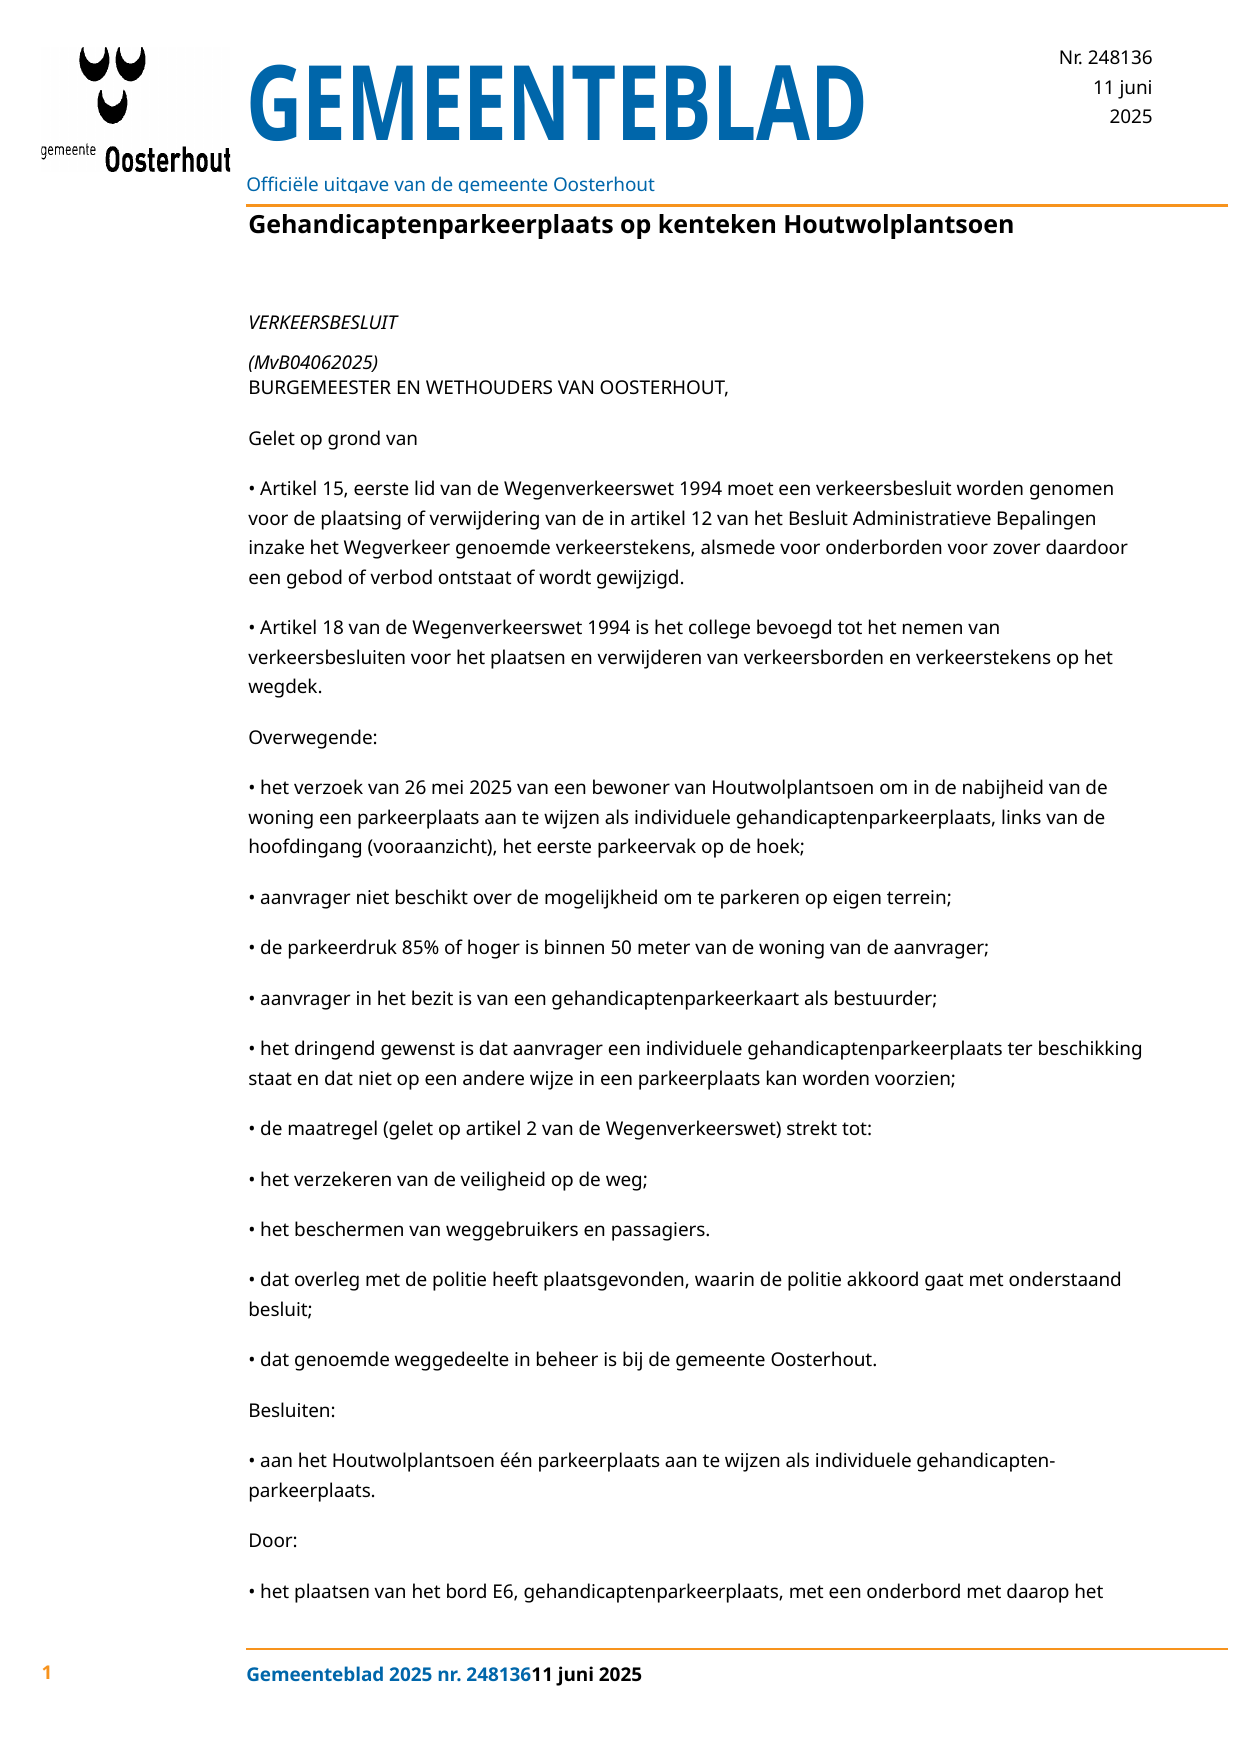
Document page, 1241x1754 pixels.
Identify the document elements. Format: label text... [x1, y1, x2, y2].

text BURGEMEESTER EN WETHOUDERS VAN OOSTERHOUT, [248, 374, 1152, 400]
text • Artikel 15, eerste lid van de Wegenverkeerswet 1994 moet een verkeersbesluit worden genomen voor de plaatsing of verwijdering van de in artikel 12 van het Besluit Administratieve Bepalingen inzake het Wegverkeer genoemde verkeerstekens, alsmede voor onderborden voor zover daardoor een gebod of verbod ontstaat of wordt gewijzigd. [248, 475, 1152, 590]
text • de parkeerdruk 85% of hoger is binnen 50 meter van de woning van de aanvrager; [248, 934, 1152, 960]
text • de maatregel (gelet op artikel 2 van de Wegenverkeerswet) strekt tot: [248, 1115, 1152, 1141]
text Door: [248, 1527, 1152, 1553]
text • aan het Houtwolplantsoen één parkeerplaats aan te wijzen als individuele gehandicapten-parkeerplaats. [248, 1447, 1152, 1503]
text Overwegende: [248, 724, 1152, 750]
text • het beschermen van weggebruikers en passagiers. [248, 1216, 1152, 1242]
text • dat overleg met de politie heeft plaatsgevonden, waarin de politie akkoord gaat met onderstaand besluit; [248, 1267, 1152, 1322]
text • het verzoek van 26 mei 2025 van een bewoner van Houtwolplantsoen om in de nabijheid van de woning een parkeerplaats aan te wijzen als individuele gehandicaptenparkeerplaats, links van de hoofdingang (vooraanzicht), het eerste parkeervak op de hoek; [248, 774, 1152, 859]
text Besluiten: [248, 1397, 1152, 1423]
text Gelet op grond van [248, 425, 1152, 451]
text Gehandicaptenparkeerplaats op kenteken Houtwolplantsoen [248, 207, 1152, 241]
text • het plaatsen van het bord E6, gehandicaptenparkeerplaats, met een onderbord met daarop het [248, 1578, 1152, 1604]
text VERKEERSBESLUIT [248, 309, 1152, 335]
text • Artikel 18 van de Wegenverkeerswet 1994 is het college bevoegd tot het nemen van verkeersbesluiten voor het plaatsen en verwijderen van verkeersborden en verkeerstekens op het wegdek. [248, 614, 1152, 699]
text • aanvrager in het bezit is van een gehandicaptenparkeerkaart als bestuurder; [248, 985, 1152, 1011]
picture [41, 47, 231, 172]
text • het dringend gewenst is dat aanvrager een individuele gehandicaptenparkeerplaats ter beschikking staat en dat niet op een andere wijze in een parkeerplaats kan worden voorzien; [248, 1035, 1152, 1091]
text • dat genoemde weggedeelte in beheer is bij de gemeente Oosterhout. [248, 1347, 1152, 1372]
text • het verzekeren van de veiligheid op de weg; [248, 1166, 1152, 1192]
text • aanvrager niet beschikt over de mogelijkheid om te parkeren op eigen terrein; [248, 884, 1152, 910]
text (MvB04062025) [248, 349, 1152, 374]
